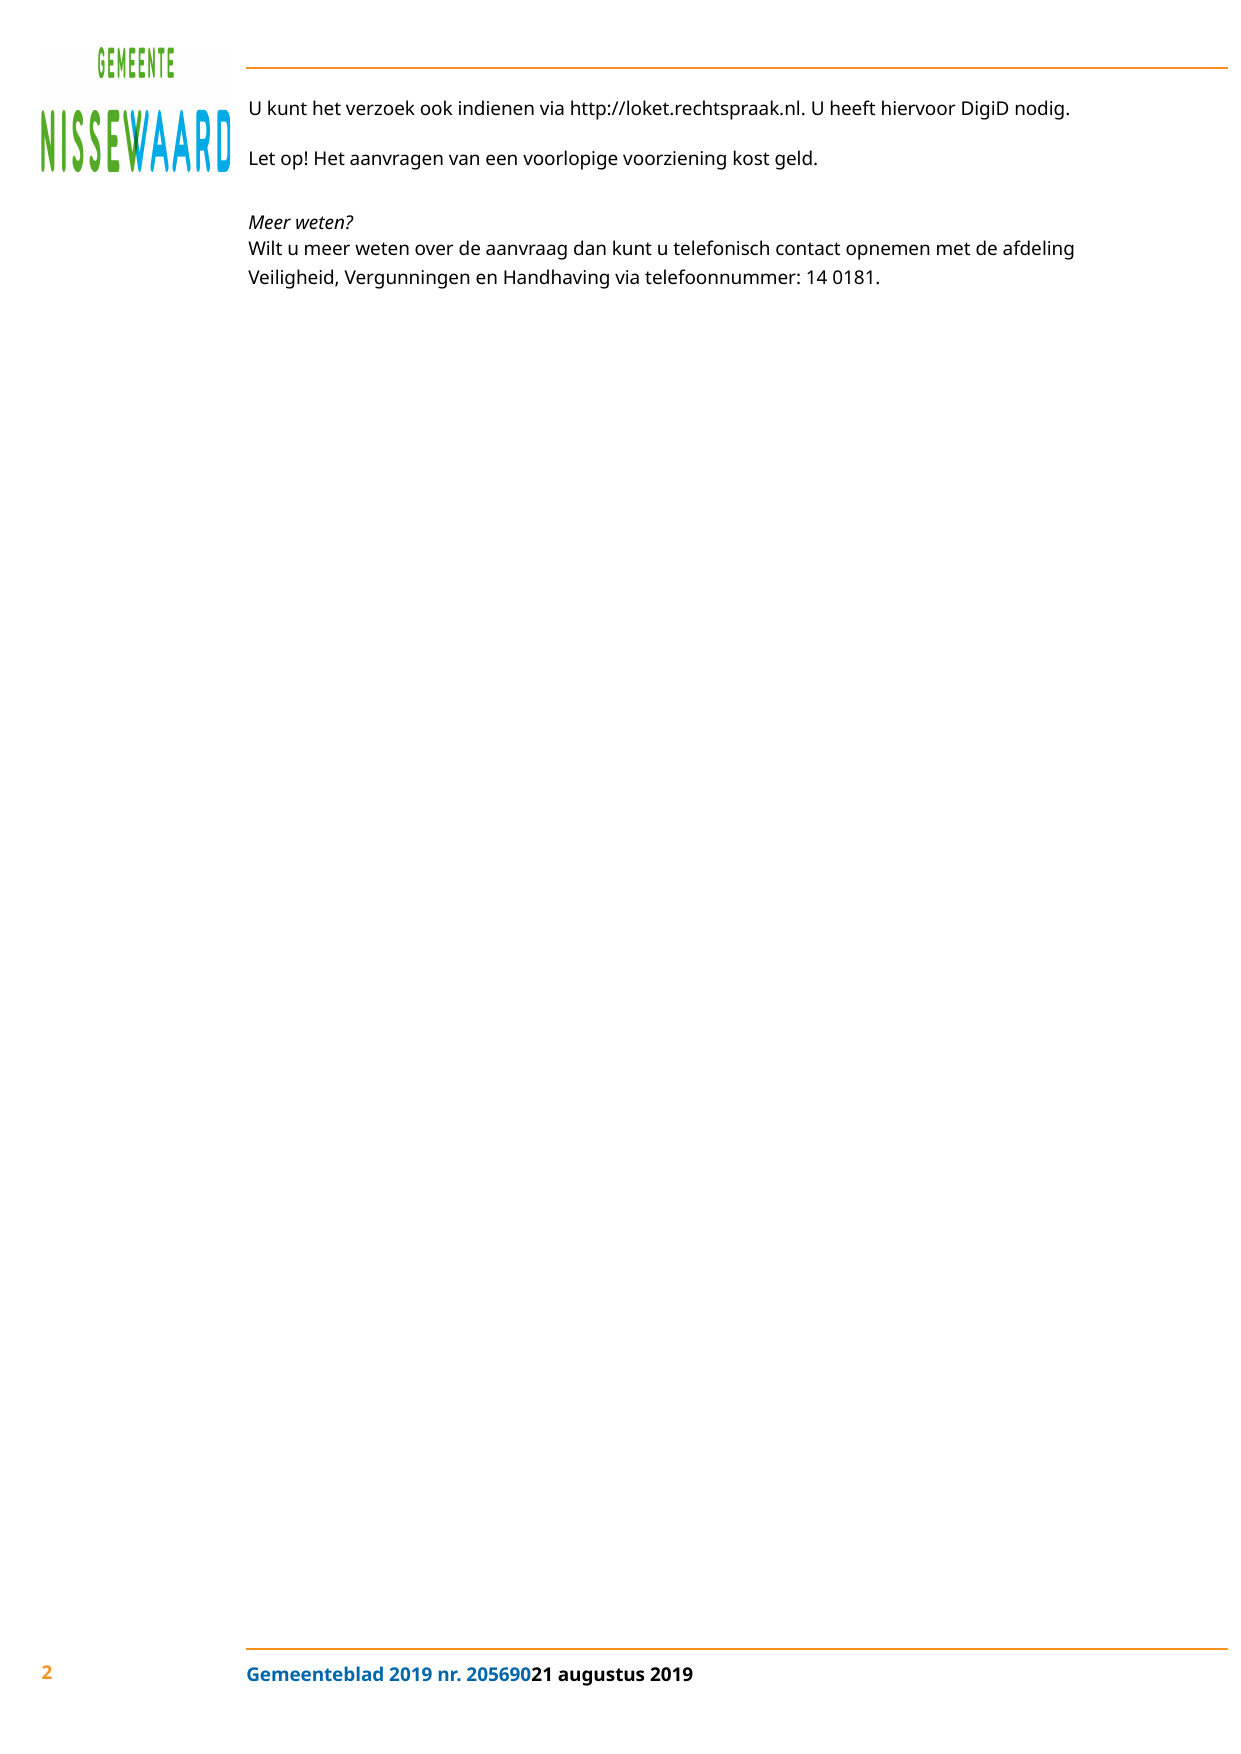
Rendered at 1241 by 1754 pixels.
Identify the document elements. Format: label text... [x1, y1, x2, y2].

text Let op! Het aanvragen van een voorlopige voorziening kost geld. [248, 145, 1152, 171]
picture [154, 157, 165, 172]
text U kunt het verzoek ook indienen via http://loket.rechtspraak.nl. U heeft hiervoor DigiD nodig. [248, 95, 1152, 121]
picture [176, 157, 187, 172]
picture [201, 122, 206, 138]
picture [222, 122, 227, 160]
text Meer weten? [248, 209, 1152, 235]
text Wilt u meer weten over de aanvraag dan kunt u telefonisch contact opnemen met de afdeling Veiligheid, Vergunningen en Handhaving via telefoonnummer: 14 0181. [248, 235, 1152, 290]
picture [200, 151, 206, 172]
picture [41, 47, 231, 172]
